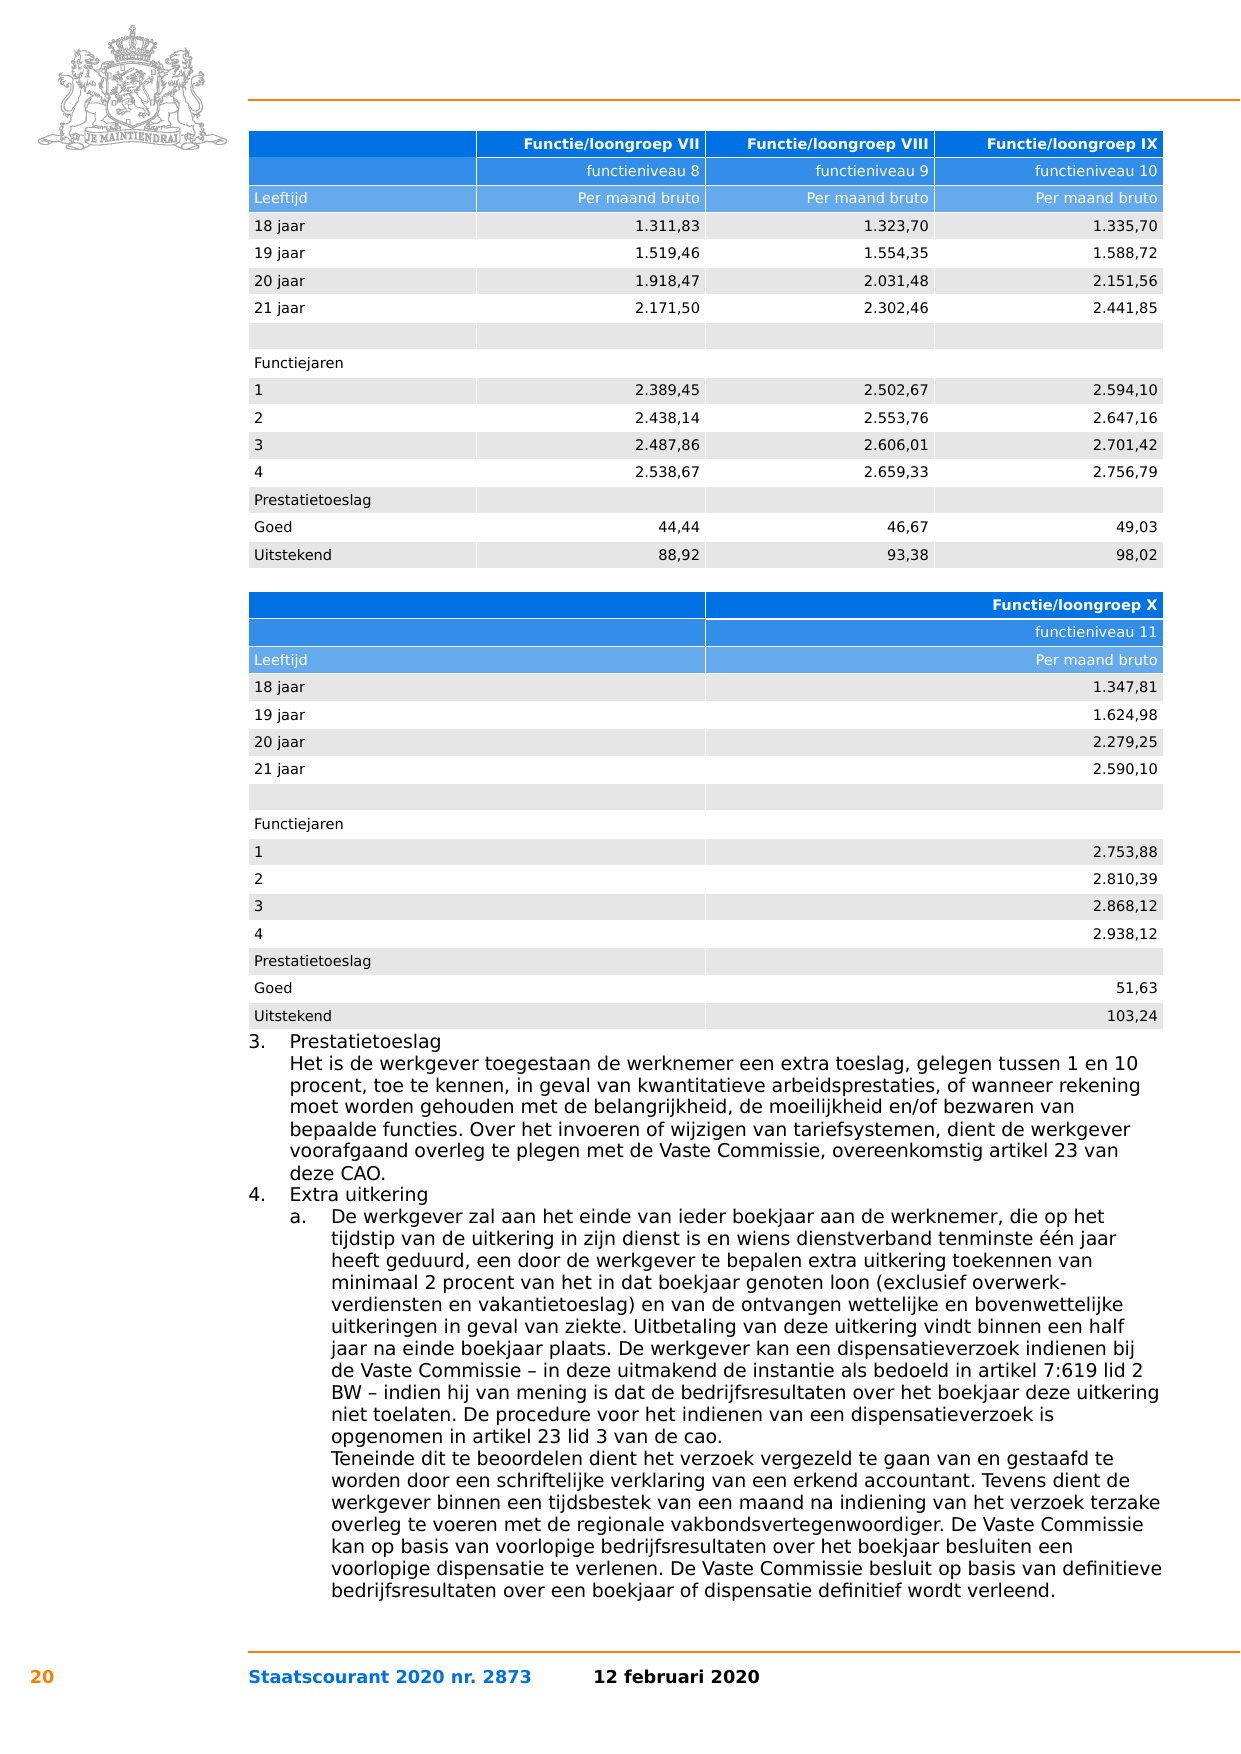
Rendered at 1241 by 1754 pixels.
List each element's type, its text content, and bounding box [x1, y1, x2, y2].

table_cell [706, 350, 934, 376]
table_cell 1.311,83 [477, 213, 705, 239]
table_cell 2.553,76 [706, 405, 934, 431]
table_cell functieniveau 11 [706, 620, 1163, 646]
table_header Functie/loongroep X [706, 592, 1163, 618]
table_cell 21 jaar [249, 757, 705, 783]
table_cell Per maand bruto [706, 186, 934, 212]
table_cell 2.438,14 [477, 405, 705, 431]
table_cell 2.441,85 [935, 295, 1163, 322]
table_cell 49,03 [935, 515, 1163, 541]
text Teneinde dit te beoordelen dient het verzoek vergezeld te gaan van en gestaafd te worden door een schriftelijke verklaring van een erkend accountant. Tevens dient de werkgever binnen een tijdsbestek van een maand na indiening van het verzoek terzake overleg te voeren met de regionale vakbondsvertegenwoordiger. De Vaste Commissie kan op basis van voorlopige bedrijfsresultaten over het boekjaar besluiten een voorlopige dispensatie te verlenen. De Vaste Commissie besluit op basis van definitieve bedrijfsresultaten over een boekjaar of dispensatie definitief wordt verleend. [331, 1448, 1163, 1602]
table_cell 3 [249, 894, 705, 920]
table_cell [249, 784, 705, 810]
table_cell Goed [249, 976, 705, 1002]
table_header Functie/loongroep VIII [706, 131, 934, 157]
table_cell [706, 784, 1163, 810]
table_cell 2.302,46 [706, 295, 934, 322]
table_cell 1 [249, 839, 705, 865]
table_cell 2.171,50 [477, 295, 705, 322]
table_cell functieniveau 10 [935, 158, 1163, 185]
table_cell 21 jaar [249, 295, 476, 322]
table_header Functie/loongroep VII [477, 131, 705, 157]
table_cell 2.502,67 [706, 378, 934, 404]
table_cell 2.279,25 [706, 729, 1163, 756]
table_cell 2.487,86 [477, 432, 705, 459]
table_cell 2.606,01 [706, 432, 934, 459]
table_header [249, 131, 476, 157]
table_cell 103,24 [706, 1003, 1163, 1029]
table_header Functie/loongroep IX [935, 131, 1163, 157]
table_cell 1.347,81 [706, 674, 1163, 701]
text Het is de werkgever toegestaan de werknemer een extra toeslag, gelegen tussen 1 en 10 procent, toe te kennen, in geval van kwantitatieve arbeidsprestaties, of wanneer rekening moet worden gehouden met de belangrijkheid, de moeilijkheid en/of bezwaren van bepaalde functies. Over het invoeren of wijzigen van tariefsystemen, dient de werkgever voorafgaand overleg te plegen met de Vaste Commissie, overeenkomstig artikel 23 van deze CAO. [289, 1052, 1163, 1184]
table_cell 1.554,35 [706, 241, 934, 267]
table_cell 2.810,39 [706, 866, 1163, 892]
table_cell 1.588,72 [935, 241, 1163, 267]
table_cell 44,44 [477, 515, 705, 541]
table_cell 2.151,56 [935, 268, 1163, 294]
table_cell 2.938,12 [706, 921, 1163, 947]
table_cell [935, 323, 1163, 349]
table_cell 1.624,98 [706, 702, 1163, 728]
table_cell [249, 323, 476, 349]
table_cell 2.756,79 [935, 460, 1163, 486]
table_cell 46,67 [706, 515, 934, 541]
table_cell 1.519,46 [477, 241, 705, 267]
table_cell Goed [249, 515, 476, 541]
table_cell 93,38 [706, 542, 934, 568]
table_cell 18 jaar [249, 213, 476, 239]
table_cell 51,63 [706, 976, 1163, 1002]
table_cell [935, 487, 1163, 513]
table_cell [477, 350, 705, 376]
table_cell [477, 323, 705, 349]
table_header [249, 592, 705, 619]
text 4. Extra uitkering [248, 1184, 1163, 1206]
table_cell Functiejaren [249, 350, 476, 376]
table_cell Per maand bruto [706, 647, 1163, 673]
table_cell Prestatietoeslag [249, 487, 476, 513]
table_cell 98,02 [935, 542, 1163, 568]
table_cell 2 [249, 866, 705, 892]
table_cell 2.647,16 [935, 405, 1163, 431]
table_cell 2.701,42 [935, 432, 1163, 459]
table_cell 4 [249, 921, 705, 947]
table_cell 2 [249, 405, 476, 431]
table_cell Leeftijd [249, 186, 476, 212]
table_cell Per maand bruto [477, 186, 705, 212]
table_cell 19 jaar [249, 702, 705, 728]
table_cell 2.389,45 [477, 378, 705, 404]
text 3. Prestatietoeslag [248, 1031, 1163, 1052]
table_cell 20 jaar [249, 729, 705, 756]
table_cell functieniveau 9 [706, 158, 934, 185]
table_cell 2.538,67 [477, 460, 705, 486]
table_cell [706, 487, 934, 513]
table_cell [935, 350, 1163, 376]
table_cell 1.323,70 [706, 213, 934, 239]
table_cell [706, 323, 934, 349]
table_cell functieniveau 8 [477, 158, 705, 185]
table_cell [706, 948, 1163, 975]
table_cell 1.918,47 [477, 268, 705, 294]
table_cell 1 [249, 378, 476, 404]
table_cell 88,92 [477, 542, 705, 568]
table_cell Functiejaren [249, 811, 705, 838]
table_cell 1.335,70 [935, 213, 1163, 239]
table_cell 19 jaar [249, 241, 476, 267]
table_cell 2.753,88 [706, 839, 1163, 865]
text a. De werkgever zal aan het einde van ieder boekjaar aan de werknemer, die op het tijdstip van de uitkering in zijn dienst is en wiens dienstverband tenminste één jaar heeft geduurd, een door de werkgever te bepalen extra uitkering toekennen van minimaal 2 procent van het in dat boekjaar genoten loon (exclusief overwerk-verdiensten en vakantietoeslag) en van de ontvangen wettelijke en bovenwettelijke uitkeringen in geval van ziekte. Uitbetaling van deze uitkering vindt binnen een half jaar na einde boekjaar plaats. De werkgever kan een dispensatieverzoek indienen bij de Vaste Commissie – in deze uitmakend de instantie als bedoeld in artikel 7:619 lid 2 BW – indien hij van mening is dat de bedrijfsresultaten over het boekjaar deze uitkering niet toelaten. De procedure voor het indienen van een dispensatieverzoek is opgenomen in artikel 23 lid 3 van de cao. [289, 1206, 1163, 1448]
table_cell 2.590,10 [706, 757, 1163, 783]
table_cell Per maand bruto [935, 186, 1163, 212]
table_cell 2.031,48 [706, 268, 934, 294]
picture [38, 25, 227, 150]
table_cell 3 [249, 432, 476, 459]
table_cell 2.868,12 [706, 894, 1163, 920]
table_cell 4 [249, 460, 476, 486]
table_cell 2.659,33 [706, 460, 934, 486]
table_cell [477, 487, 705, 513]
table_cell 18 jaar [249, 674, 705, 701]
table_cell 2.594,10 [935, 378, 1163, 404]
table_cell Prestatietoeslag [249, 948, 705, 975]
table_cell Leeftijd [249, 647, 705, 673]
table_cell [706, 811, 1163, 838]
table_cell Uitstekend [249, 1003, 705, 1029]
table_cell Uitstekend [249, 542, 476, 568]
table_cell 20 jaar [249, 268, 476, 294]
